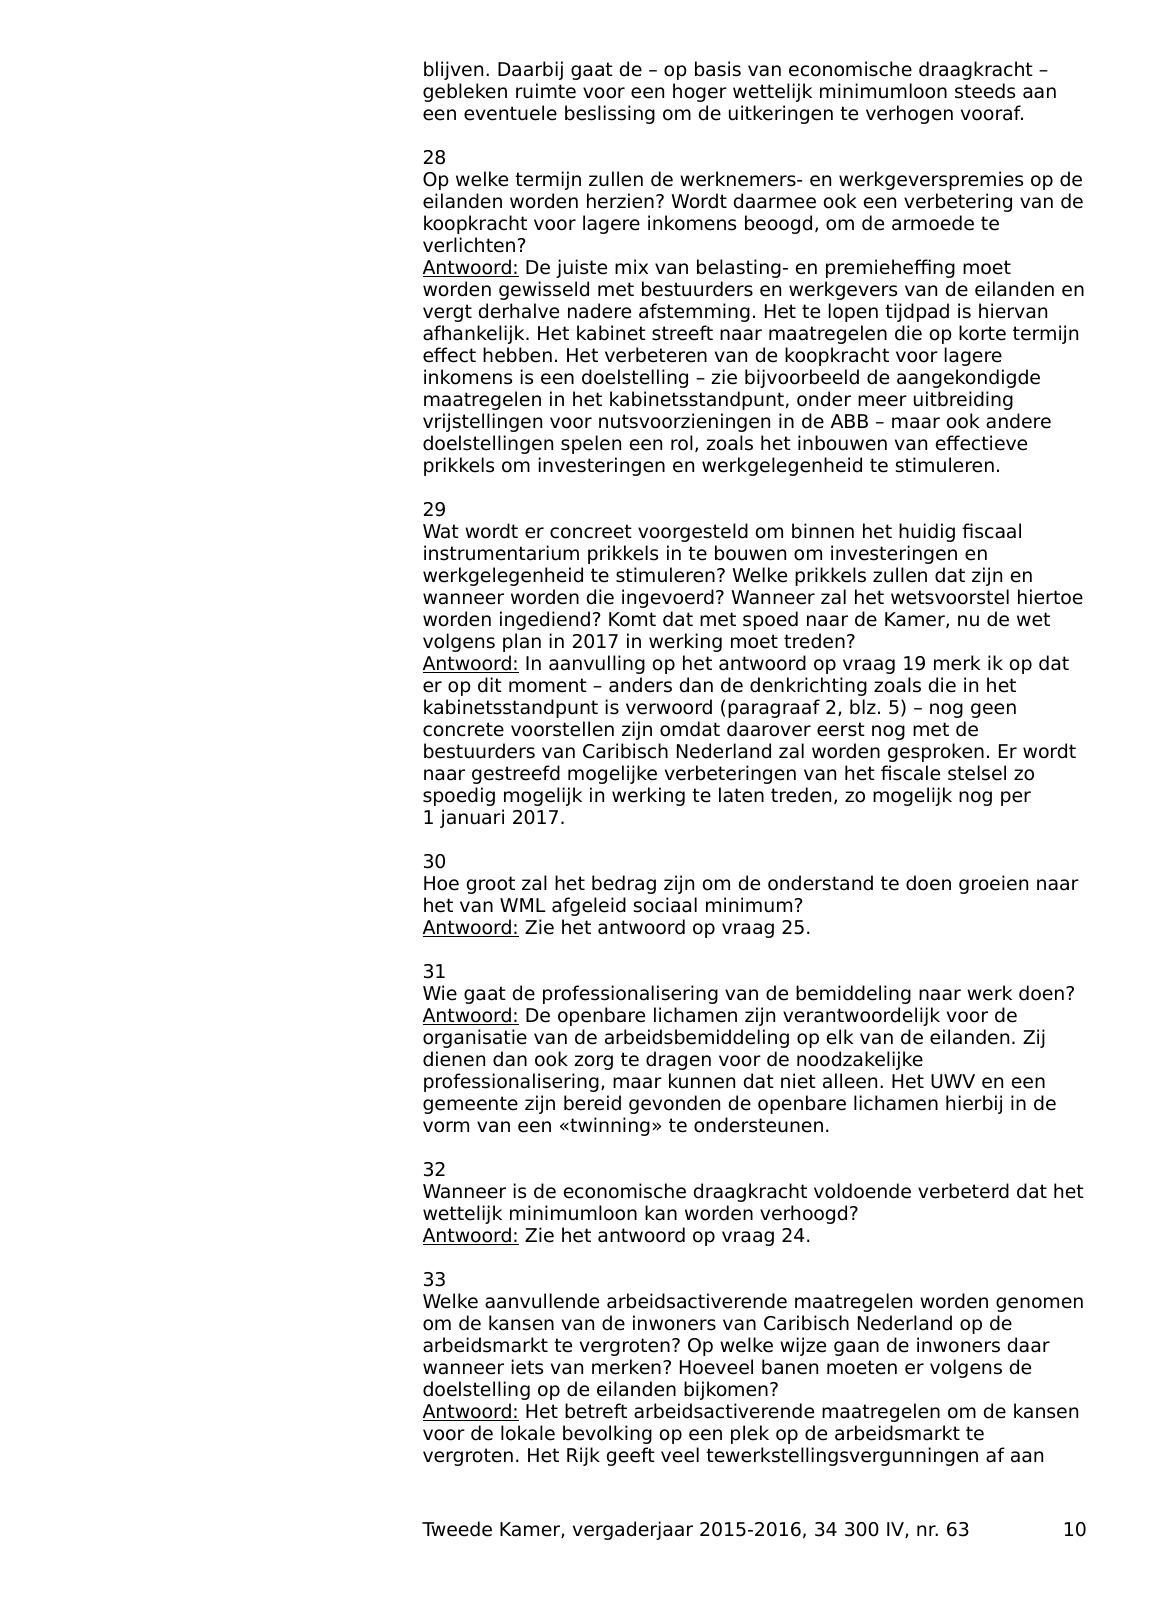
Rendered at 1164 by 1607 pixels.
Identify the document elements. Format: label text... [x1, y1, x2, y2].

text 29 [422, 499, 1087, 521]
text Antwoord: Zie het antwoord op vraag 25. [422, 917, 1087, 939]
text Op welke termijn zullen de werknemers- en werkgeverspremies op de eilanden worden herzien? Wordt daarmee ook een verbetering van de koopkracht voor lagere inkomens beoogd, om de armoede te verlichten? [422, 169, 1087, 257]
text Antwoord: De openbare lichamen zijn verantwoordelijk voor de organisatie van de arbeidsbemiddeling op elk van de eilanden. Zij dienen dan ook zorg te dragen voor de noodzakelijke professionalisering, maar kunnen dat niet alleen. Het UWV en een gemeente zijn bereid gevonden de openbare lichamen hierbij in de vorm van een «twinning» te ondersteunen. [422, 1005, 1087, 1137]
text 31 [422, 961, 1087, 983]
text Antwoord: In aanvulling op het antwoord op vraag 19 merk ik op dat er op dit moment – anders dan de denkrichting zoals die in het kabinetsstandpunt is verwoord (paragraaf 2, blz. 5) – nog geen concrete voorstellen zijn omdat daarover eerst nog met de bestuurders van Caribisch Nederland zal worden gesproken. Er wordt naar gestreefd mogelijke verbeteringen van het fiscale stelsel zo spoedig mogelijk in werking te laten treden, zo mogelijk nog per 1 januari 2017. [422, 653, 1087, 829]
text Welke aanvullende arbeidsactiverende maatregelen worden genomen om de kansen van de inwoners van Caribisch Nederland op de arbeidsmarkt te vergroten? Op welke wijze gaan de inwoners daar wanneer iets van merken? Hoeveel banen moeten er volgens de doelstelling op de eilanden bijkomen? [422, 1291, 1087, 1401]
text Wie gaat de professionalisering van de bemiddeling naar werk doen? [422, 983, 1087, 1005]
text Antwoord: Het betreft arbeidsactiverende maatregelen om de kansen voor de lokale bevolking op een plek op de arbeidsmarkt te vergroten. Het Rijk geeft veel tewerkstellingsvergunningen af aan [422, 1401, 1087, 1467]
text 28 [422, 147, 1087, 169]
text Wat wordt er concreet voorgesteld om binnen het huidig fiscaal instrumentarium prikkels in te bouwen om investeringen en werkgelegenheid te stimuleren? Welke prikkels zullen dat zijn en wanneer worden die ingevoerd? Wanneer zal het wetsvoorstel hiertoe worden ingediend? Komt dat met spoed naar de Kamer, nu de wet volgens plan in 2017 in werking moet treden? [422, 521, 1087, 653]
text Hoe groot zal het bedrag zijn om de onderstand te doen groeien naar het van WML afgeleid sociaal minimum? [422, 873, 1087, 917]
text Wanneer is de economische draagkracht voldoende verbeterd dat het wettelijk minimumloon kan worden verhoogd? [422, 1181, 1087, 1225]
text 30 [422, 851, 1087, 873]
text Antwoord: Zie het antwoord op vraag 24. [422, 1225, 1087, 1247]
text 33 [422, 1269, 1087, 1291]
text 32 [422, 1159, 1087, 1181]
text blijven. Daarbij gaat de – op basis van economische draagkracht – gebleken ruimte voor een hoger wettelijk minimumloon steeds aan een eventuele beslissing om de uitkeringen te verhogen vooraf. [422, 59, 1087, 125]
text Antwoord: De juiste mix van belasting- en premieheffing moet worden gewisseld met bestuurders en werkgevers van de eilanden en vergt derhalve nadere afstemming. Het te lopen tijdpad is hiervan afhankelijk. Het kabinet streeft naar maatregelen die op korte termijn effect hebben. Het verbeteren van de koopkracht voor lagere inkomens is een doelstelling – zie bijvoorbeeld de aangekondigde maatregelen in het kabinetsstandpunt, onder meer uitbreiding vrijstellingen voor nutsvoorzieningen in de ABB – maar ook andere doelstellingen spelen een rol, zoals het inbouwen van effectieve prikkels om investeringen en werkgelegenheid te stimuleren. [422, 257, 1087, 477]
